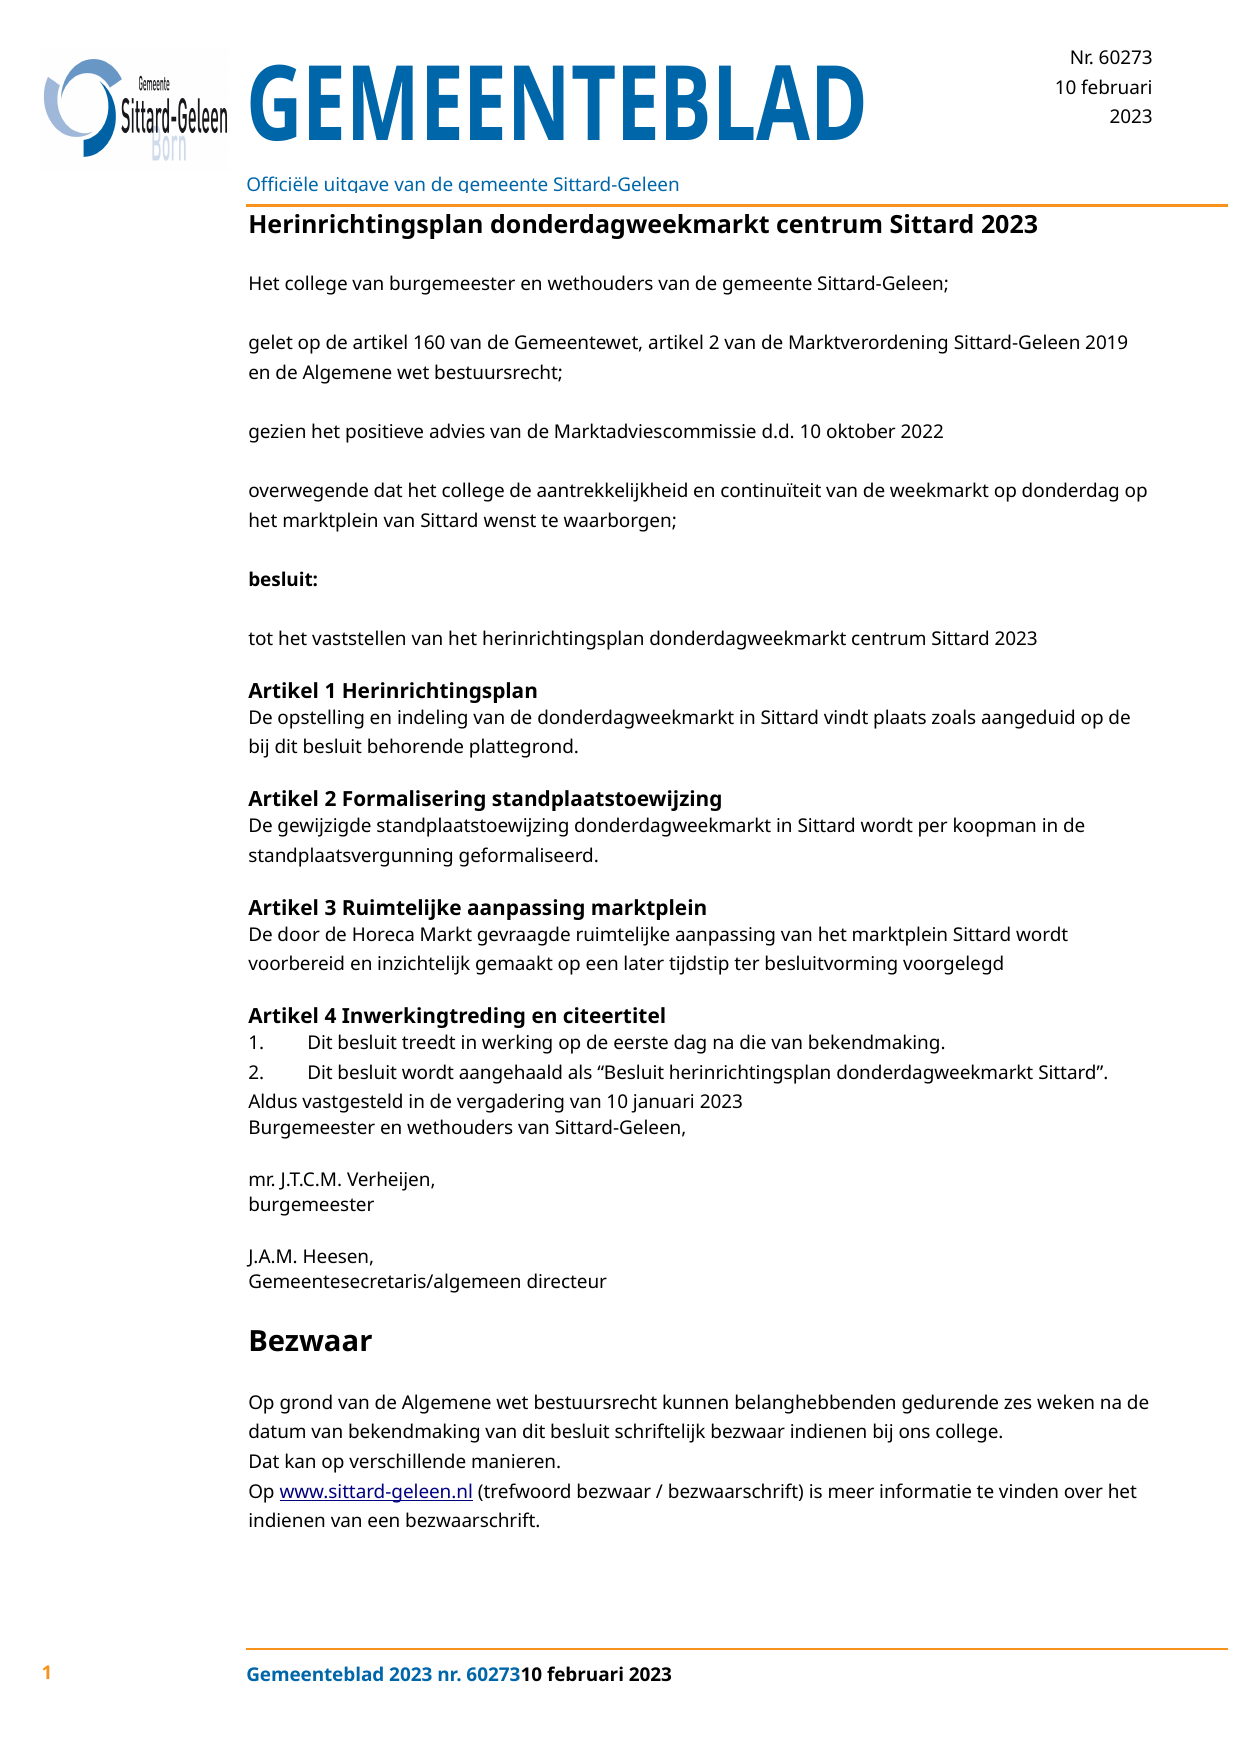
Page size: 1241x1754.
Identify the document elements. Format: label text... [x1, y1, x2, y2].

text Artikel 4 Inwerkingtreding en citeertitel [248, 1001, 1152, 1029]
list Dit besluit wordt aangehaald als “Besluit herinrichtingsplan donderdagweekmarkt Sittard”. [248, 1059, 1152, 1085]
text Dat kan op verschillende manieren. [248, 1448, 1152, 1474]
text J.A.M. Heesen, [248, 1243, 1152, 1269]
text De opstelling en indeling van de donderdagweekmarkt in Sittard vindt plaats zoals aangeduid op de bij dit besluit behorende plattegrond. [248, 704, 1152, 759]
text burgemeester [248, 1192, 1152, 1217]
text mr. J.T.C.M. Verheijen, [248, 1166, 1152, 1192]
text Herinrichtingsplan donderdagweekmarkt centrum Sittard 2023 [248, 207, 1152, 241]
text tot het vaststellen van het herinrichtingsplan donderdagweekmarkt centrum Sittard 2023 [248, 625, 1152, 651]
text gelet op de artikel 160 van de Gemeentewet, artikel 2 van de Marktverordening Sittard-Geleen 2019 en de Algemene wet bestuursrecht; [248, 329, 1152, 385]
text Op www.sittard-geleen.nl (trefwoord bezwaar / bezwaarschrift) is meer informatie te vinden over het indienen van een bezwaarschrift. [248, 1478, 1152, 1533]
list Dit besluit treedt in werking op de eerste dag na die van bekendmaking. [248, 1029, 1152, 1055]
text Artikel 1 Herinrichtingsplan [248, 676, 1152, 704]
text De gewijzigde standplaatstoewijzing donderdagweekmarkt in Sittard wordt per koopman in de standplaatsvergunning geformaliseerd. [248, 813, 1152, 868]
text besluit: [248, 566, 1152, 592]
text gezien het positieve advies van de Marktadviescommissie d.d. 10 oktober 2022 [248, 418, 1152, 444]
text Artikel 2 Formalisering standplaatstoewijzing [248, 784, 1152, 813]
text De door de Horeca Markt gevraagde ruimtelijke aanpassing van het marktplein Sittard wordt voorbereid en inzichtelijk gemaakt op een later tijdstip ter besluitvorming voorgelegd [248, 921, 1152, 976]
text Het college van burgemeester en wethouders van de gemeente Sittard-Geleen; [248, 270, 1152, 296]
text Burgemeester en wethouders van Sittard-Geleen, [248, 1114, 1152, 1140]
picture [41, 47, 231, 172]
text Aldus vastgesteld in de vergadering van 10 januari 2023 [248, 1089, 1152, 1114]
text Artikel 3 Ruimtelijke aanpassing marktplein [248, 893, 1152, 921]
text Gemeentesecretaris/algemeen directeur [248, 1269, 1152, 1294]
text Bezwaar [248, 1320, 1152, 1360]
text Op grond van de Algemene wet bestuursrecht kunnen belanghebbenden gedurende zes weken na de datum van bekendmaking van dit besluit schriftelijk bezwaar indienen bij ons college. [248, 1389, 1152, 1444]
text overwegende dat het college de aantrekkelijkheid en continuïteit van de weekmarkt op donderdag op het marktplein van Sittard wenst te waarborgen; [248, 477, 1152, 533]
